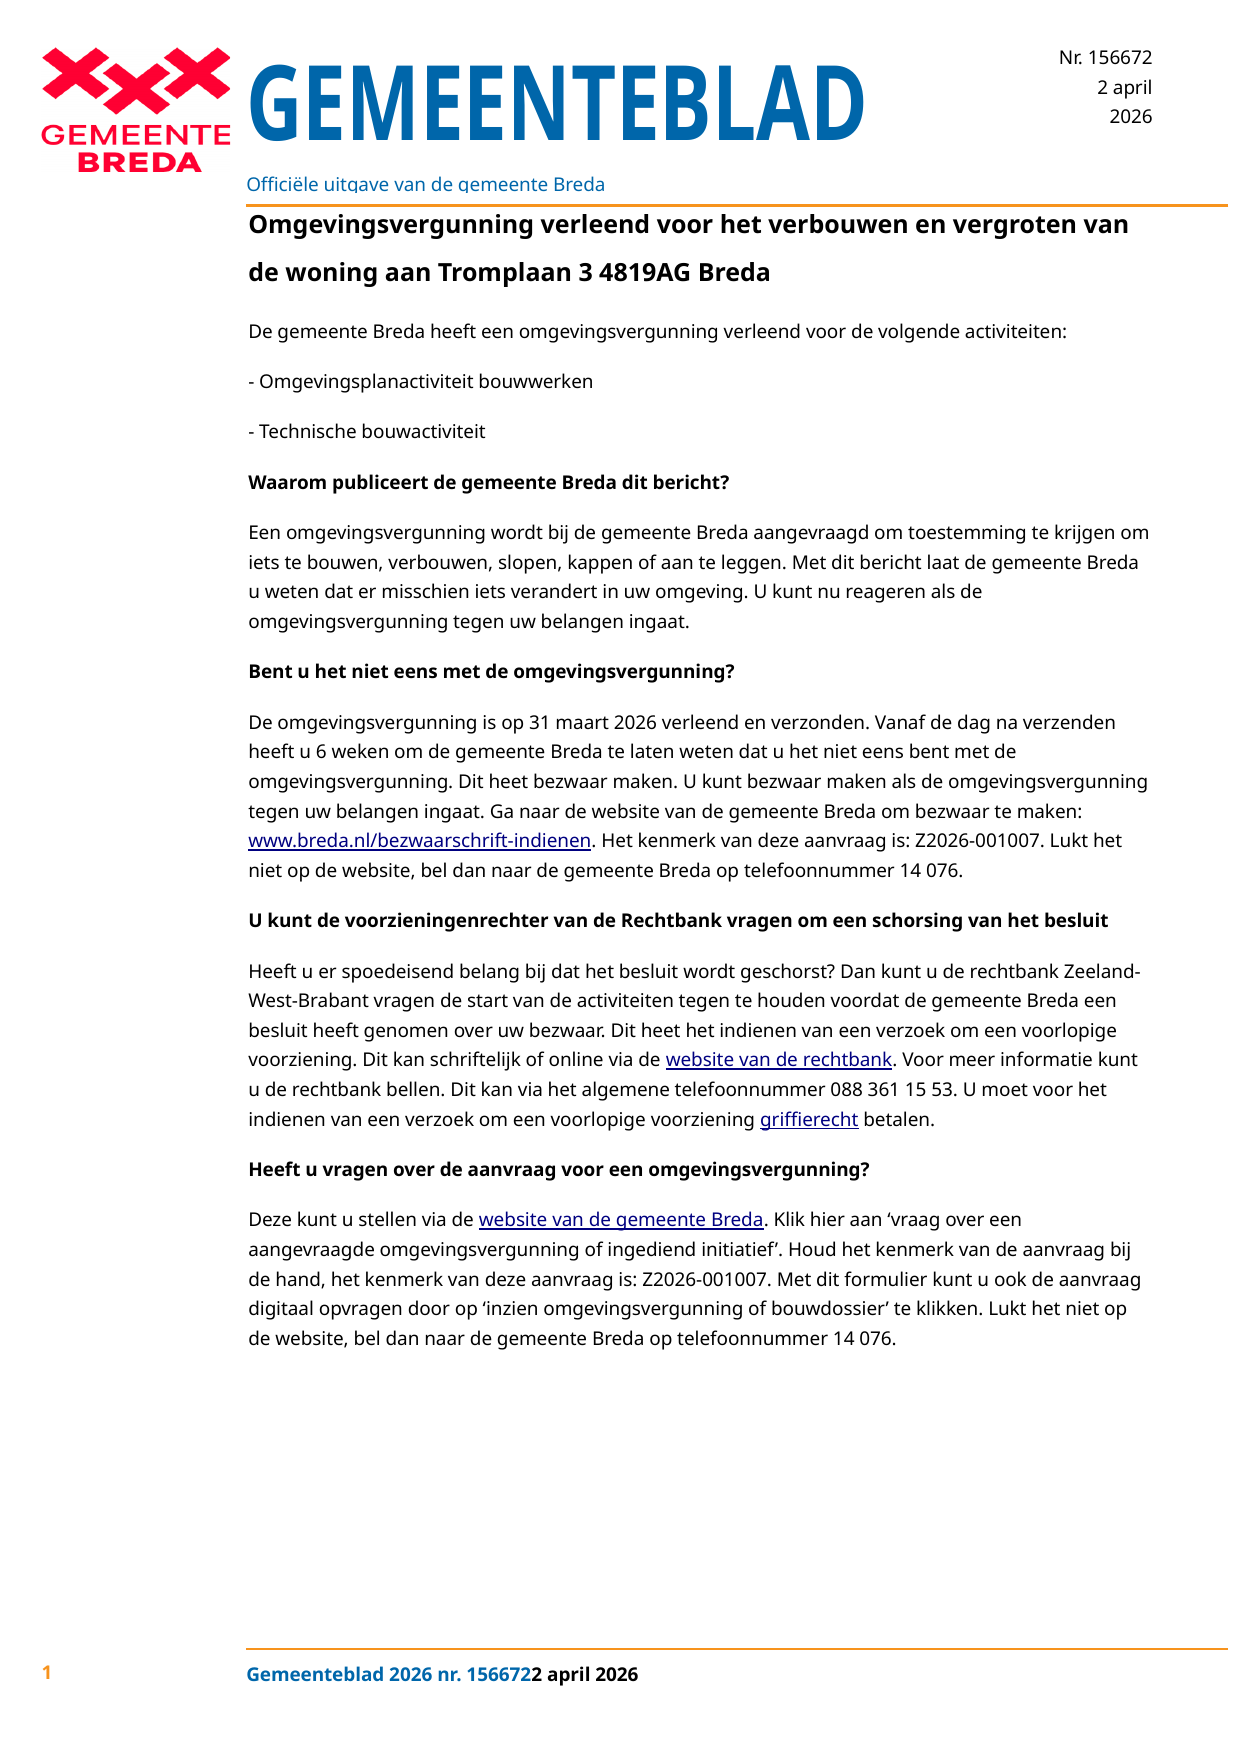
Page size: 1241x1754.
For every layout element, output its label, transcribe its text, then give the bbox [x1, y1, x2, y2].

text De gemeente Breda heeft een omgevingsvergunning verleend voor de volgende activiteiten: [248, 318, 1152, 344]
text Bent u het niet eens met de omgevingsvergunning? [248, 659, 1152, 684]
text Omgevingsvergunning verleend voor het verbouwen en vergroten van de woning aan Tromplaan 3 4819AG Breda [248, 207, 1152, 288]
picture [41, 47, 231, 172]
text - Omgevingsplanactiviteit bouwwerken [248, 368, 1152, 394]
text Heeft u er spoedeisend belang bij dat het besluit wordt geschorst? Dan kunt u de rechtbank Zeeland-West-Brabant vragen de start van de activiteiten tegen te houden voordat de gemeente Breda een besluit heeft genomen over uw bezwaar. Dit heet het indienen van een verzoek om een voorlopige voorziening. Dit kan schriftelijk of online via de website van de rechtbank. Voor meer informatie kunt u de rechtbank bellen. Dit kan via het algemene telefoonnummer 088 361 15 53. U moet voor het indienen van een verzoek om een voorlopige voorziening griffierecht betalen. [248, 958, 1152, 1132]
text U kunt de voorzieningenrechter van de Rechtbank vragen om een schorsing van het besluit [248, 907, 1152, 933]
text Een omgevingsvergunning wordt bij de gemeente Breda aangevraagd om toestemming te krijgen om iets te bouwen, verbouwen, slopen, kappen of aan te leggen. Met dit bericht laat de gemeente Breda u weten dat er misschien iets verandert in uw omgeving. U kunt nu reageren als de omgevingsvergunning tegen uw belangen ingaat. [248, 519, 1152, 634]
text - Technische bouwactiviteit [248, 419, 1152, 444]
text Deze kunt u stellen via de website van de gemeente Breda. Klik hier aan ‘vraag over een aangevraagde omgevingsvergunning of ingediend initiatief’. Houd het kenmerk van de aanvraag bij de hand, het kenmerk van deze aanvraag is: Z2026-001007. Met dit formulier kunt u ook de aanvraag digitaal opvragen door op ‘inzien omgevingsvergunning of bouwdossier’ te klikken. Lukt het niet op de website, bel dan naar de gemeente Breda op telefoonnummer 14 076. [248, 1207, 1152, 1351]
text Heeft u vragen over de aanvraag voor een omgevingsvergunning? [248, 1156, 1152, 1182]
text De omgevingsvergunning is op 31 maart 2026 verleend en verzonden. Vanaf de dag na verzenden heeft u 6 weken om de gemeente Breda te laten weten dat u het niet eens bent met de omgevingsvergunning. Dit heet bezwaar maken. U kunt bezwaar maken als de omgevingsvergunning tegen uw belangen ingaat. Ga naar de website van de gemeente Breda om bezwaar te maken: www.breda.nl/bezwaarschrift-indienen. Het kenmerk van deze aanvraag is: Z2026-001007. Lukt het niet op de website, bel dan naar de gemeente Breda op telefoonnummer 14 076. [248, 709, 1152, 883]
text Waarom publiceert de gemeente Breda dit bericht? [248, 469, 1152, 495]
